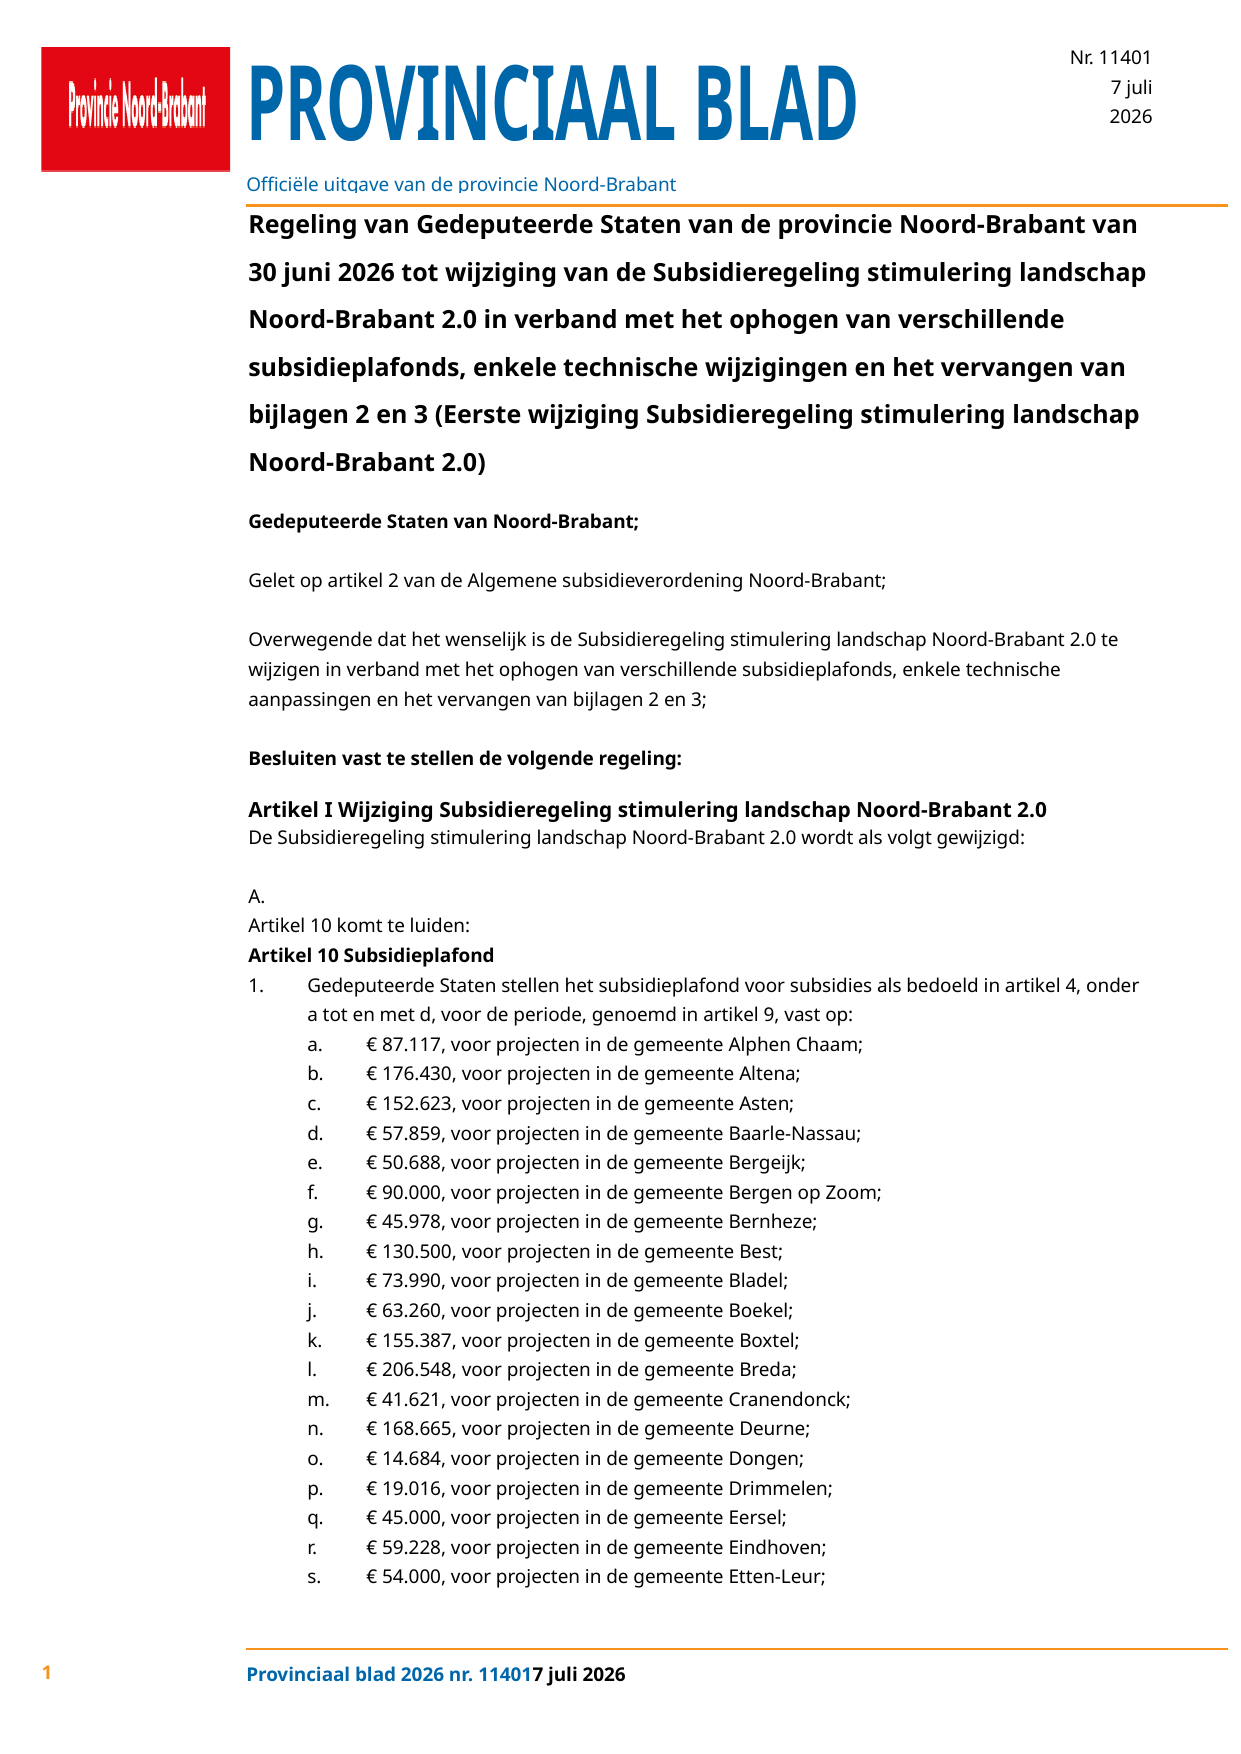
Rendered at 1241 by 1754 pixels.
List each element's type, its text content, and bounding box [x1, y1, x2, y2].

list € 57.859, voor projecten in de gemeente Baarle-Nassau; [307, 1120, 1152, 1145]
text Artikel 10 komt te luiden: [248, 913, 1152, 938]
text Regeling van Gedeputeerde Staten van de provincie Noord-Brabant van 30 juni 2026 tot wijziging van de Subsidieregeling stimulering landschap Noord-Brabant 2.0 in verband met het ophogen van verschillende subsidieplafonds, enkele technische wijzigingen en het vervangen van bijlagen 2 en 3 (Eerste wijziging Subsidieregeling stimulering landschap Noord-Brabant 2.0) [248, 207, 1152, 479]
text De Subsidieregeling stimulering landschap Noord-Brabant 2.0 wordt als volgt gewijzigd: [248, 824, 1152, 849]
text Artikel 10 Subsidieplafond [248, 942, 1152, 968]
text Gedeputeerde Staten van Noord-Brabant; [248, 508, 1152, 534]
list € 90.000, voor projecten in de gemeente Bergen op Zoom; [307, 1179, 1152, 1204]
list € 155.387, voor projecten in de gemeente Boxtel; [307, 1327, 1152, 1352]
picture [41, 47, 231, 172]
list € 19.016, voor projecten in de gemeente Drimmelen; [307, 1475, 1152, 1500]
list € 50.688, voor projecten in de gemeente Bergeijk; [307, 1149, 1152, 1175]
list Gedeputeerde Staten stellen het subsidieplafond voor subsidies als bedoeld in artikel 4, onder a tot en met d, voor de periode, genoemd in artikel 9, vast op: [248, 972, 1152, 1027]
list € 206.548, voor projecten in de gemeente Breda; [307, 1356, 1152, 1382]
list € 54.000, voor projecten in de gemeente Etten-Leur; [307, 1563, 1152, 1589]
list € 45.000, voor projecten in de gemeente Eersel; [307, 1504, 1152, 1530]
list € 63.260, voor projecten in de gemeente Boekel; [307, 1297, 1152, 1323]
text Overwegende dat het wenselijk is de Subsidieregeling stimulering landschap Noord-Brabant 2.0 te wijzigen in verband met het ophogen van verschillende subsidieplafonds, enkele technische aanpassingen en het vervangen van bijlagen 2 en 3; [248, 627, 1152, 712]
list € 73.990, voor projecten in de gemeente Bladel; [307, 1268, 1152, 1293]
list € 130.500, voor projecten in de gemeente Best; [307, 1238, 1152, 1264]
text Gelet op artikel 2 van de Algemene subsidieverordening Noord-Brabant; [248, 567, 1152, 593]
list € 41.621, voor projecten in de gemeente Cranendonck; [307, 1386, 1152, 1412]
text Artikel I Wijziging Subsidieregeling stimulering landschap Noord-Brabant 2.0 [248, 795, 1152, 824]
list € 168.665, voor projecten in de gemeente Deurne; [307, 1416, 1152, 1441]
list € 87.117, voor projecten in de gemeente Alphen Chaam; [307, 1031, 1152, 1057]
list € 59.228, voor projecten in de gemeente Eindhoven; [307, 1534, 1152, 1559]
list € 45.978, voor projecten in de gemeente Bernheze; [307, 1208, 1152, 1234]
list € 176.430, voor projecten in de gemeente Altena; [307, 1061, 1152, 1086]
text Besluiten vast te stellen de volgende regeling: [248, 745, 1152, 771]
list € 14.684, voor projecten in de gemeente Dongen; [307, 1445, 1152, 1471]
list € 152.623, voor projecten in de gemeente Asten; [307, 1090, 1152, 1116]
text A. [248, 883, 1152, 909]
